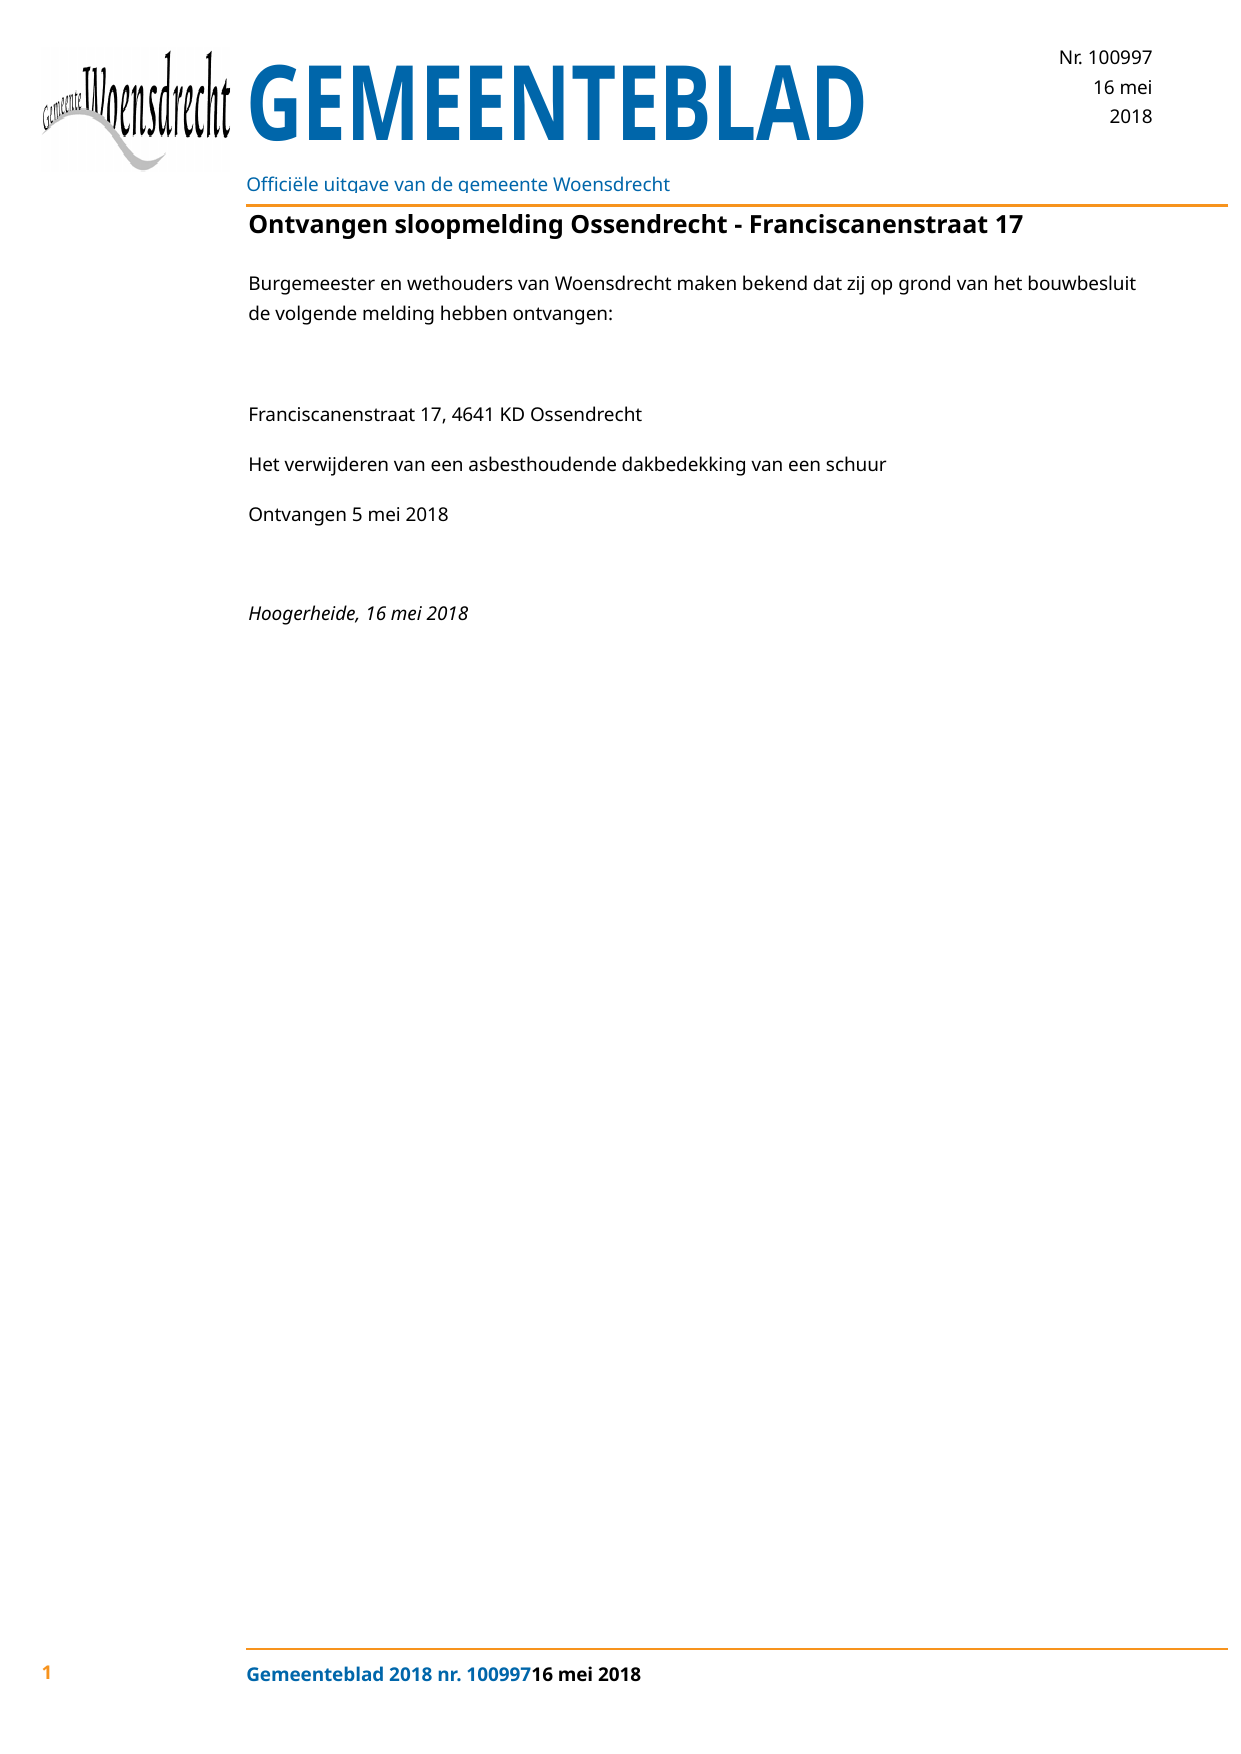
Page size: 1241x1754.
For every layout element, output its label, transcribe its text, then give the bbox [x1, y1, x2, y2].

text Franciscanenstraat 17, 4641 KD Ossendrecht [248, 401, 1152, 426]
text Ontvangen sloopmelding Ossendrecht - Franciscanenstraat 17 [248, 207, 1152, 241]
text Burgemeester en wethouders van Woensdrecht maken bekend dat zij op grond van het bouwbesluit de volgende melding hebben ontvangen: [248, 270, 1152, 326]
text Het verwijderen van een asbesthoudende dakbedekking van een schuur [248, 451, 1152, 477]
text Ontvangen 5 mei 2018 [248, 502, 1152, 527]
picture [41, 47, 231, 172]
text Hoogerheide, 16 mei 2018 [248, 600, 1152, 626]
